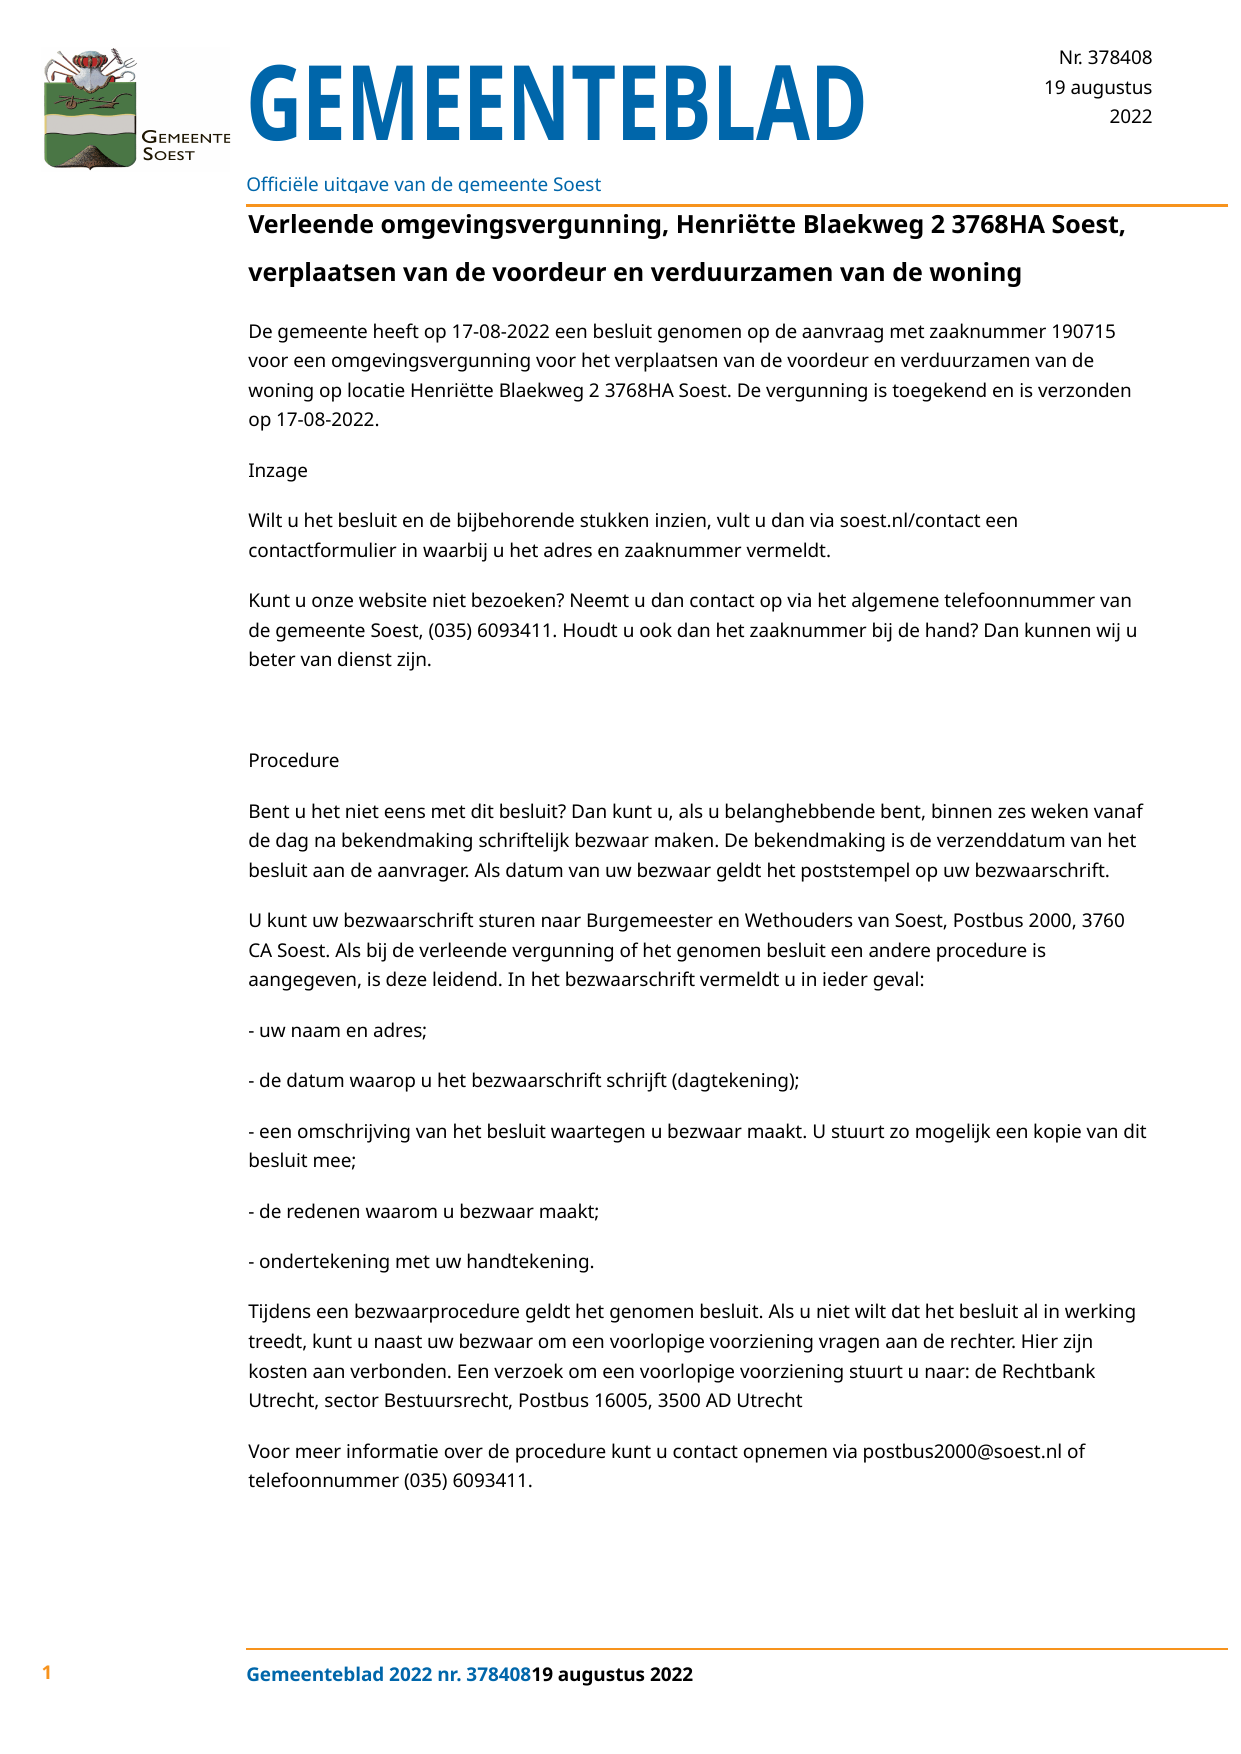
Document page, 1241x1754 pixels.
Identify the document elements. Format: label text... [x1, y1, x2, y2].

text Tijdens een bezwaarprocedure geldt het genomen besluit. Als u niet wilt dat het besluit al in werking treedt, kunt u naast uw bezwaar om een voorlopige voorziening vragen aan de rechter. Hier zijn kosten aan verbonden. Een verzoek om een voorlopige voorziening stuurt u naar: de Rechtbank Utrecht, sector Bestuursrecht, Postbus 16005, 3500 AD Utrecht [248, 1299, 1152, 1413]
text - een omschrijving van het besluit waartegen u bezwaar maakt. U stuurt zo mogelijk een kopie van dit besluit mee; [248, 1118, 1152, 1173]
text - uw naam en adres; [248, 1017, 1152, 1043]
text Voor meer informatie over de procedure kunt u contact opnemen via postbus2000@soest.nl of telefoonnummer (035) 6093411. [248, 1438, 1152, 1493]
text Procedure [248, 747, 1152, 773]
picture [41, 47, 231, 172]
text - de datum waarop u het bezwaarschrift schrijft (dagtekening); [248, 1067, 1152, 1093]
text Bent u het niet eens met dit besluit? Dan kunt u, als u belanghebbende bent, binnen zes weken vanaf de dag na bekendmaking schriftelijk bezwaar maken. De bekendmaking is de verzenddatum van het besluit aan de aanvrager. Als datum van uw bezwaar geldt het poststempel op uw bezwaarschrift. [248, 798, 1152, 883]
text Inzage [248, 457, 1152, 483]
text Verleende omgevingsvergunning, Henriëtte Blaekweg 2 3768HA Soest, verplaatsen van de voordeur en verduurzamen van de woning [248, 207, 1152, 288]
text U kunt uw bezwaarschrift sturen naar Burgemeester en Wethouders van Soest, Postbus 2000, 3760 CA Soest. Als bij de verleende vergunning of het genomen besluit een andere procedure is aangegeven, is deze leidend. In het bezwaarschrift vermeldt u in ieder geval: [248, 907, 1152, 992]
text - de redenen waarom u bezwaar maakt; [248, 1198, 1152, 1224]
text Wilt u het besluit en de bijbehorende stukken inzien, vult u dan via soest.nl/contact een contactformulier in waarbij u het adres en zaaknummer vermeldt. [248, 507, 1152, 563]
text - ondertekening met uw handtekening. [248, 1248, 1152, 1274]
text Kunt u onze website niet bezoeken? Neemt u dan contact op via het algemene telefoonnummer van de gemeente Soest, (035) 6093411. Houdt u ook dan het zaaknummer bij de hand? Dan kunnen wij u beter van dienst zijn. [248, 587, 1152, 672]
text De gemeente heeft op 17-08-2022 een besluit genomen op de aanvraag met zaaknummer 190715 voor een omgevingsvergunning voor het verplaatsen van de voordeur en verduurzamen van de woning op locatie Henriëtte Blaekweg 2 3768HA Soest. De vergunning is toegekend en is verzonden op 17-08-2022. [248, 318, 1152, 432]
